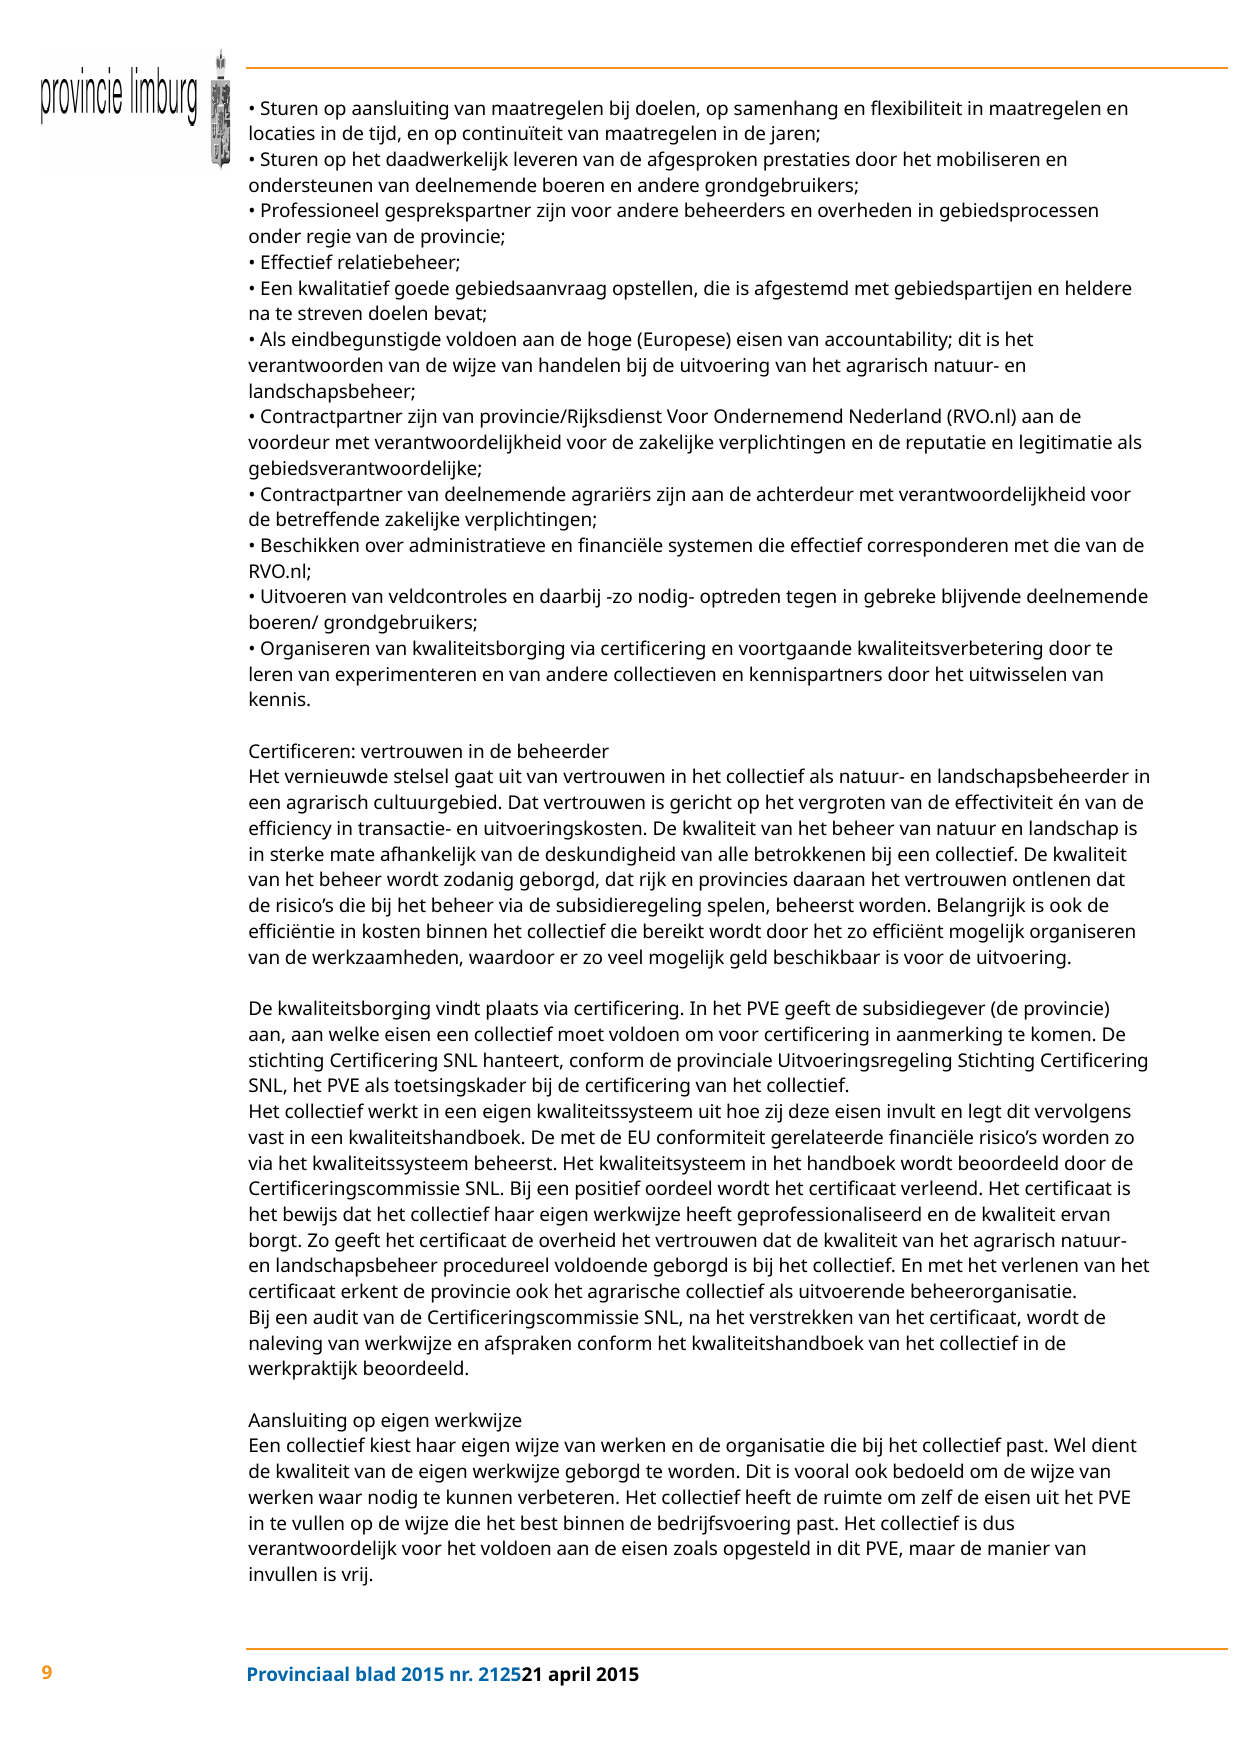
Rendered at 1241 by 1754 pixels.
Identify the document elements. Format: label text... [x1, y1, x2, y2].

text • Uitvoeren van veldcontroles en daarbij -zo nodig- optreden tegen in gebreke blijvende deelnemende boeren/ grondgebruikers; [248, 584, 1152, 635]
text • Professioneel gesprekspartner zijn voor andere beheerders en overheden in gebiedsprocessen onder regie van de provincie; [248, 198, 1152, 249]
text Het collectief werkt in een eigen kwaliteitssysteem uit hoe zij deze eisen invult en legt dit vervolgens vast in een kwaliteitshandboek. De met de EU conformiteit gerelateerde financiële risico’s worden zo via het kwaliteitssysteem beheerst. Het kwaliteitsysteem in het handboek wordt beoordeeld door de Certificeringscommissie SNL. Bij een positief oordeel wordt het certificaat verleend. Het certificaat is het bewijs dat het collectief haar eigen werkwijze heeft geprofessionaliseerd en de kwaliteit ervan borgt. Zo geeft het certificaat de overheid het vertrouwen dat de kwaliteit van het agrarisch natuur- en landschapsbeheer procedureel voldoende geborgd is bij het collectief. En met het verlenen van het certificaat erkent de provincie ook het agrarische collectief als uitvoerende beheerorganisatie. [248, 1098, 1152, 1304]
text Bij een audit van de Certificeringscommissie SNL, na het verstrekken van het certificaat, wordt de naleving van werkwijze en afspraken conform het kwaliteitshandboek van het collectief in de werkpraktijk beoordeeld. [248, 1304, 1152, 1381]
text Het vernieuwde stelsel gaat uit van vertrouwen in het collectief als natuur- en landschapsbeheerder in een agrarisch cultuurgebied. Dat vertrouwen is gericht op het vergroten van de effectiviteit én van de efficiency in transactie- en uitvoeringskosten. De kwaliteit van het beheer van natuur en landschap is in sterke mate afhankelijk van de deskundigheid van alle betrokkenen bij een collectief. De kwaliteit van het beheer wordt zodanig geborgd, dat rijk en provincies daaraan het vertrouwen ontlenen dat de risico’s die bij het beheer via de subsidieregeling spelen, beheerst worden. Belangrijk is ook de efficiëntie in kosten binnen het collectief die bereikt wordt door het zo efficiënt mogelijk organiseren van de werkzaamheden, waardoor er zo veel mogelijk geld beschikbaar is voor de uitvoering. [248, 764, 1152, 969]
text • Contractpartner van deelnemende agrariërs zijn aan de achterdeur met verantwoordelijkheid voor de betreffende zakelijke verplichtingen; [248, 481, 1152, 532]
text De kwaliteitsborging vindt plaats via certificering. In het PVE geeft de subsidiegever (de provincie) aan, aan welke eisen een collectief moet voldoen om voor certificering in aanmerking te komen. De stichting Certificering SNL hanteert, conform de provinciale Uitvoeringsregeling Stichting Certificering SNL, het PVE als toetsingskader bij de certificering van het collectief. [248, 995, 1152, 1098]
text Aansluiting op eigen werkwijze [248, 1407, 1152, 1433]
text • Een kwalitatief goede gebiedsaanvraag opstellen, die is afgestemd met gebiedspartijen en heldere na te streven doelen bevat; [248, 275, 1152, 326]
text Een collectief kiest haar eigen wijze van werken en de organisatie die bij het collectief past. Wel dient de kwaliteit van de eigen werkwijze geborgd te worden. Dit is vooral ook bedoeld om de wijze van werken waar nodig te kunnen verbeteren. Het collectief heeft de ruimte om zelf de eisen uit het PVE in te vullen op de wijze die het best binnen de bedrijfsvoering past. Het collectief is dus verantwoordelijk voor het voldoen aan de eisen zoals opgesteld in dit PVE, maar de manier van invullen is vrij. [248, 1433, 1152, 1587]
text • Sturen op aansluiting van maatregelen bij doelen, op samenhang en flexibiliteit in maatregelen en locaties in de tijd, en op continuïteit van maatregelen in de jaren; [248, 95, 1152, 146]
text • Organiseren van kwaliteitsborging via certificering en voortgaande kwaliteitsverbetering door te leren van experimenteren en van andere collectieven en kennispartners door het uitwisselen van kennis. [248, 635, 1152, 712]
text • Sturen op het daadwerkelijk leveren van de afgesproken prestaties door het mobiliseren en ondersteunen van deelnemende boeren en andere grondgebruikers; [248, 146, 1152, 198]
text • Effectief relatiebeheer; [248, 249, 1152, 275]
text • Als eindbegunstigde voldoen aan de hoge (Europese) eisen van accountability; dit is het verantwoorden van de wijze van handelen bij de uitvoering van het agrarisch natuur- en landschapsbeheer; [248, 326, 1152, 403]
text • Beschikken over administratieve en financiële systemen die effectief corresponderen met die van de RVO.nl; [248, 532, 1152, 584]
text • Contractpartner zijn van provincie/Rijksdienst Voor Ondernemend Nederland (RVO.nl) aan de voordeur met verantwoordelijkheid voor de zakelijke verplichtingen en de reputatie en legitimatie als gebiedsverantwoordelijke; [248, 403, 1152, 481]
picture [41, 47, 231, 172]
text Certificeren: vertrouwen in de beheerder [248, 738, 1152, 764]
